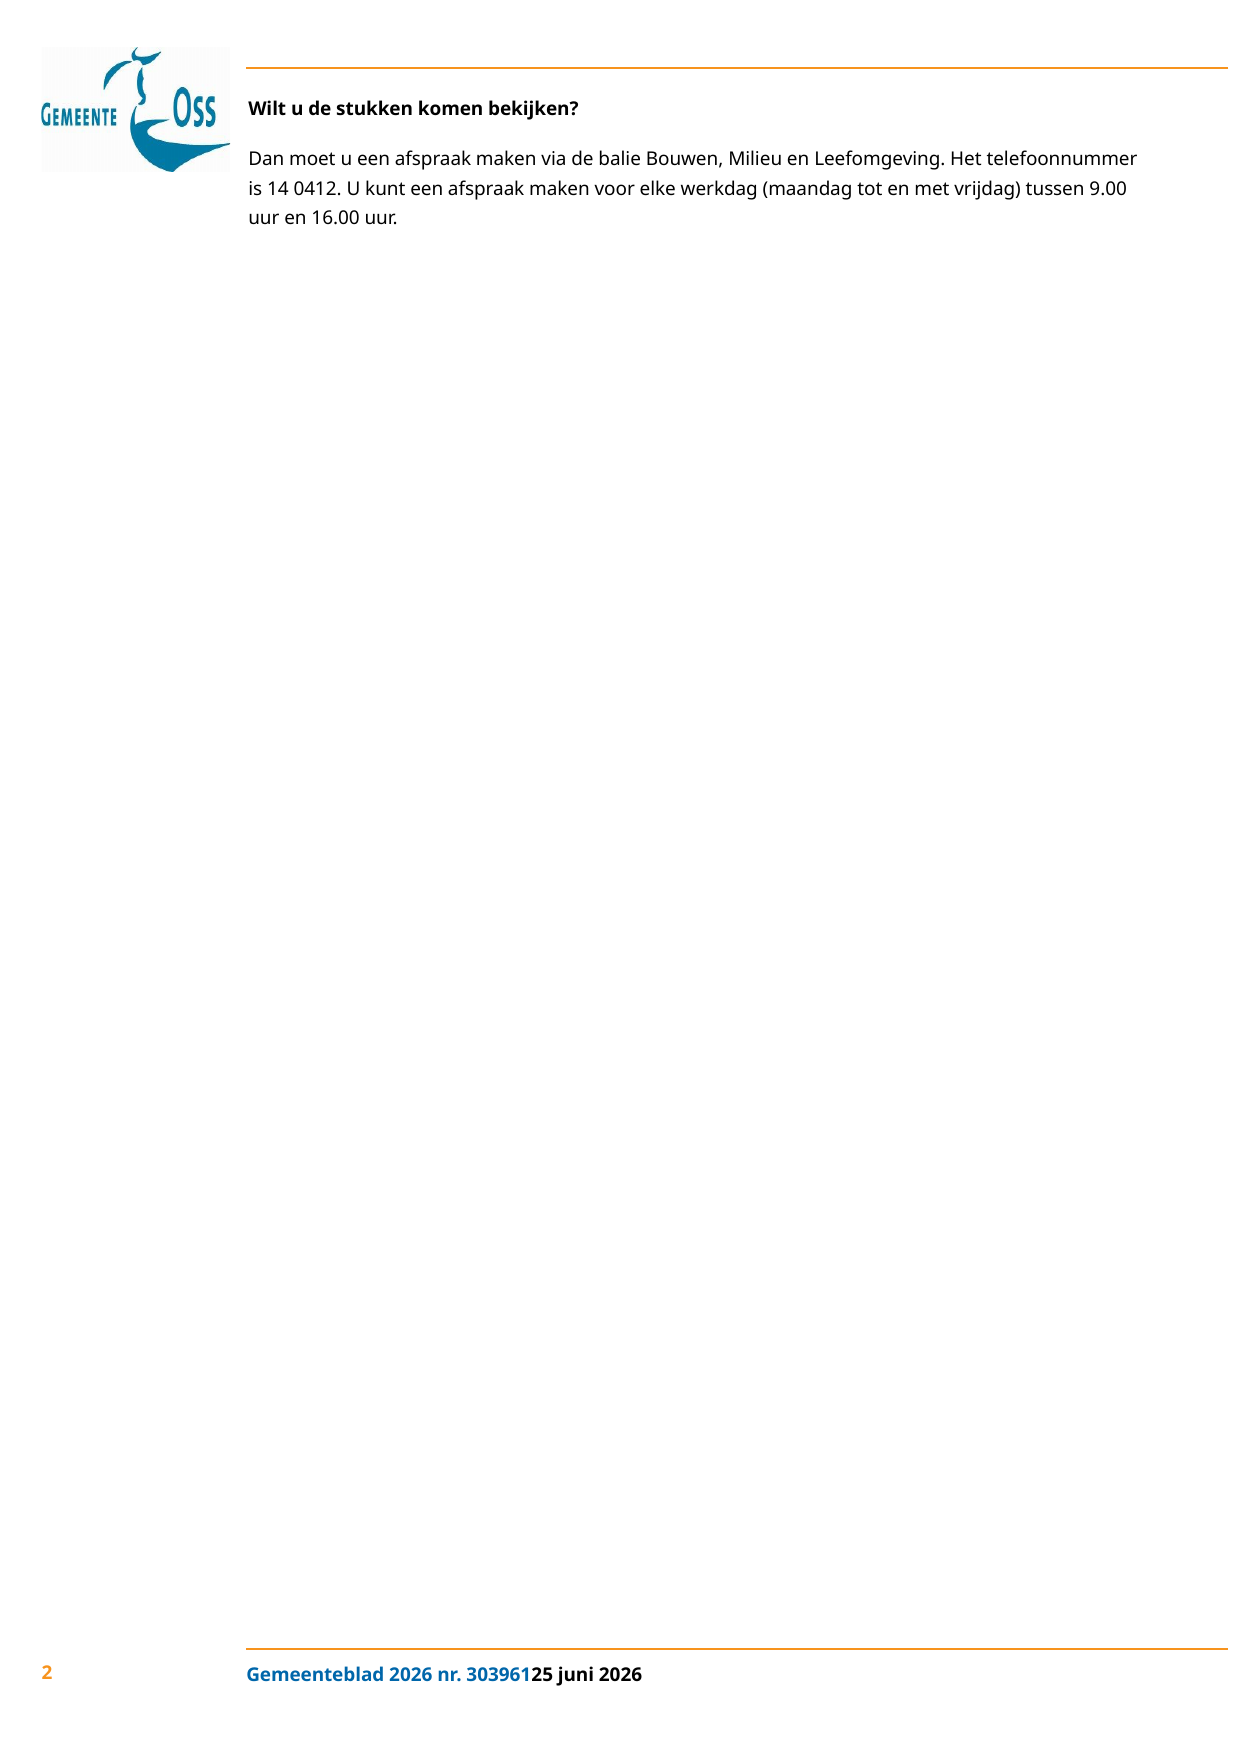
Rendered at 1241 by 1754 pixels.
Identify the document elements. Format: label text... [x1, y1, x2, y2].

text Dan moet u een afspraak maken via de balie Bouwen, Milieu en Leefomgeving. Het telefoonnummer is 14 0412. U kunt een afspraak maken voor elke werkdag (maandag tot en met vrijdag) tussen 9.00 uur en 16.00 uur. [248, 145, 1152, 230]
picture [41, 47, 231, 172]
text Wilt u de stukken komen bekijken? [248, 95, 1152, 121]
